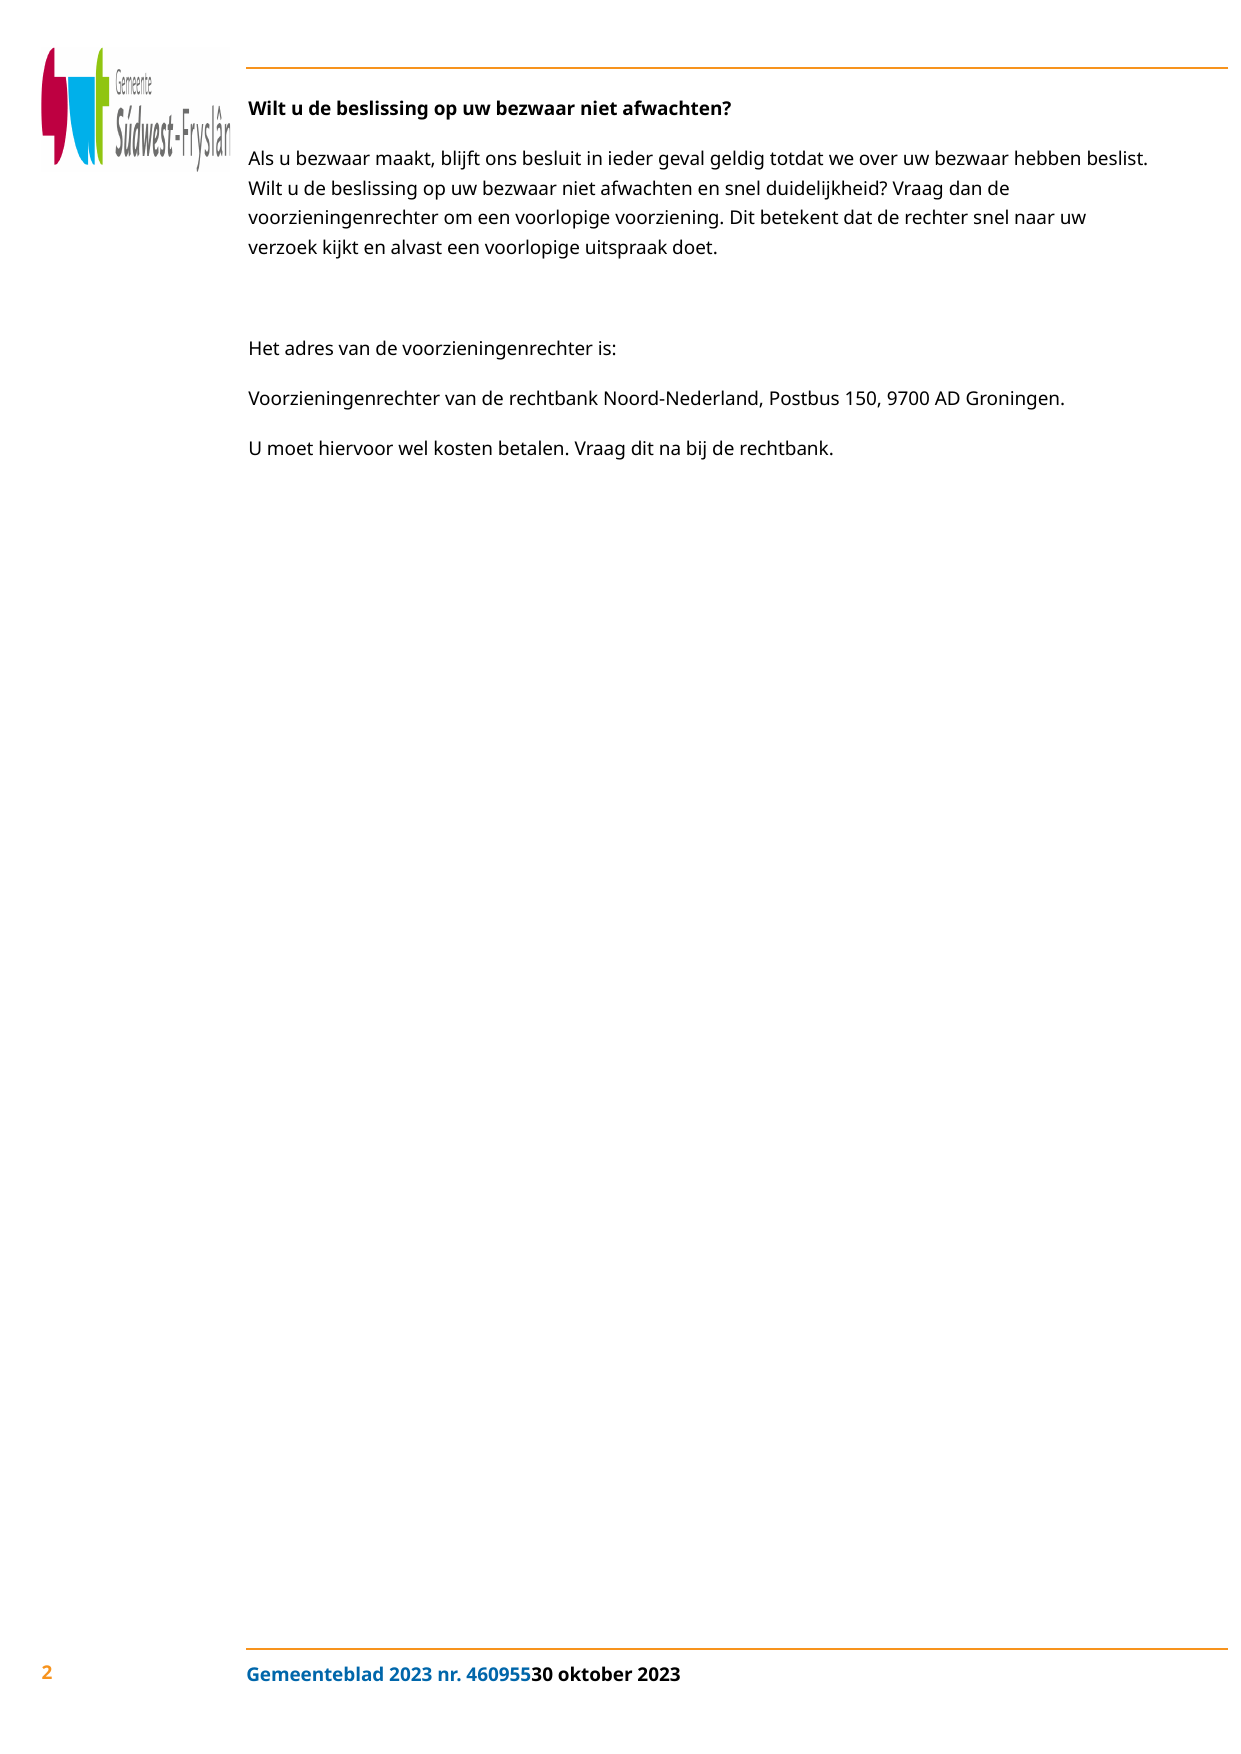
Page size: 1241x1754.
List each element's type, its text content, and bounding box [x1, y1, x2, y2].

text U moet hiervoor wel kosten betalen. Vraag dit na bij de rechtbank. [248, 436, 1152, 461]
picture [41, 47, 231, 172]
text Voorzieningenrechter van de rechtbank Noord-Nederland, Postbus 150, 9700 AD Groningen. [248, 385, 1152, 411]
text Als u bezwaar maakt, blijft ons besluit in ieder geval geldig totdat we over uw bezwaar hebben beslist. Wilt u de beslissing op uw bezwaar niet afwachten en snel duidelijkheid? Vraag dan de voorzieningenrechter om een voorlopige voorziening. Dit betekent dat de rechter snel naar uw verzoek kijkt en alvast een voorlopige uitspraak doet. [248, 145, 1152, 260]
text Het adres van de voorzieningenrechter is: [248, 335, 1152, 361]
text Wilt u de beslissing op uw bezwaar niet afwachten? [248, 95, 1152, 121]
